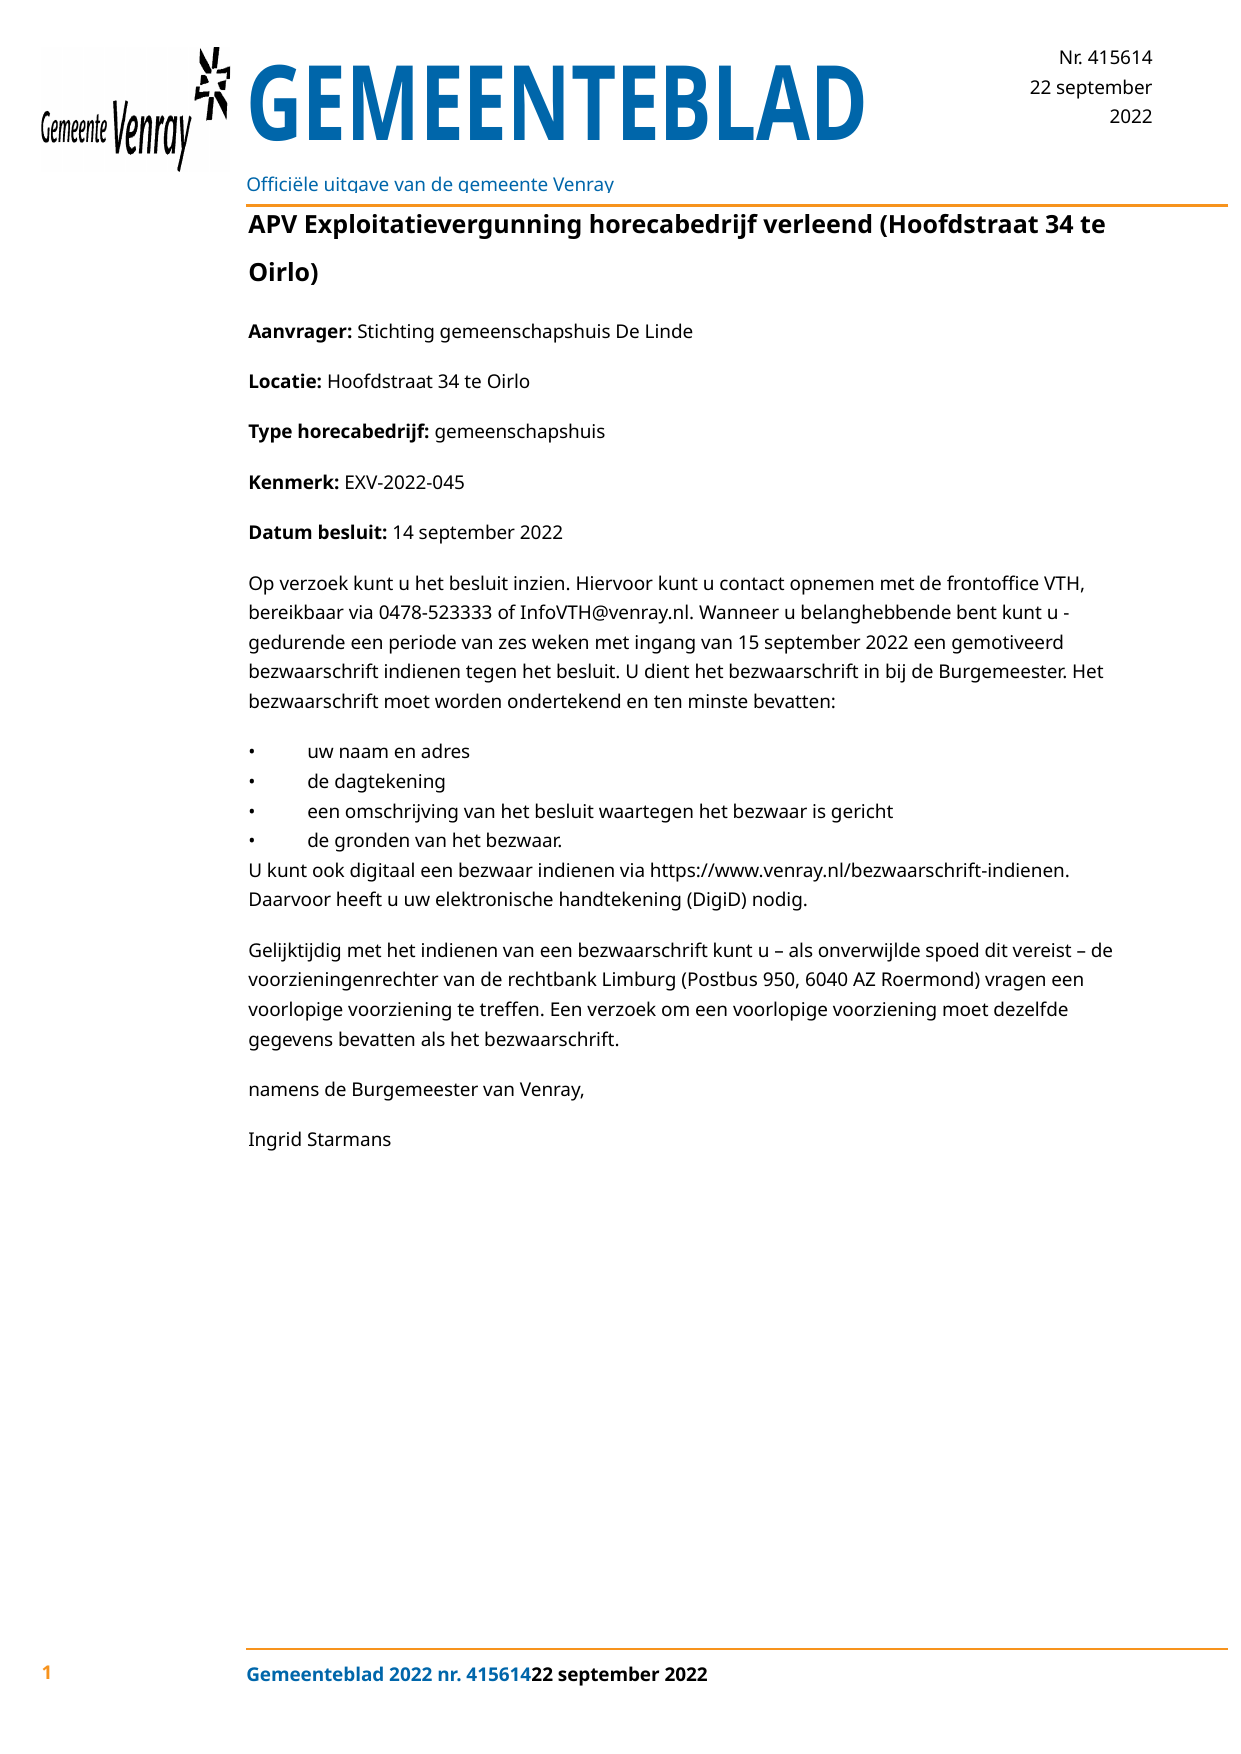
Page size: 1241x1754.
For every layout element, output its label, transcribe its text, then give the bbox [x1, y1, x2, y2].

text Ingrid Starmans [248, 1127, 1152, 1152]
text Locatie: Hoofdstraat 34 te Oirlo [248, 368, 1152, 394]
text Op verzoek kunt u het besluit inzien. Hiervoor kunt u contact opnemen met de frontoffice VTH, bereikbaar via 0478-523333 of InfoVTH@venray.nl. Wanneer u belanghebbende bent kunt u - gedurende een periode van zes weken met ingang van 15 september 2022 een gemotiveerd bezwaarschrift indienen tegen het besluit. U dient het bezwaarschrift in bij de Burgemeester. Het bezwaarschrift moet worden ondertekend en ten minste bevatten: [248, 570, 1152, 714]
text U kunt ook digitaal een bezwaar indienen via https://www.venray.nl/bezwaarschrift-indienen. Daarvoor heeft u uw elektronische handtekening (DigiD) nodig. [248, 857, 1152, 912]
list een omschrijving van het besluit waartegen het bezwaar is gericht [248, 798, 1152, 824]
list de gronden van het bezwaar. [248, 827, 1152, 853]
text Gelijktijdig met het indienen van een bezwaarschrift kunt u – als onverwijlde spoed dit vereist – de voorzieningenrechter van de rechtbank Limburg (Postbus 950, 6040 AZ Roermond) vragen een voorlopige voorziening te treffen. Een verzoek om een voorlopige voorziening moet dezelfde gegevens bevatten als het bezwaarschrift. [248, 937, 1152, 1052]
text Type horecabedrijf: gemeenschapshuis [248, 419, 1152, 444]
picture [41, 47, 231, 172]
list de dagtekening [248, 768, 1152, 794]
list uw naam en adres [248, 739, 1152, 764]
text Kenmerk: EXV-2022-045 [248, 469, 1152, 495]
text Aanvrager: Stichting gemeenschapshuis De Linde [248, 318, 1152, 344]
text Datum besluit: 14 september 2022 [248, 519, 1152, 545]
text APV Exploitatievergunning horecabedrijf verleend (Hoofdstraat 34 te Oirlo) [248, 207, 1152, 288]
text namens de Burgemeester van Venray, [248, 1076, 1152, 1102]
